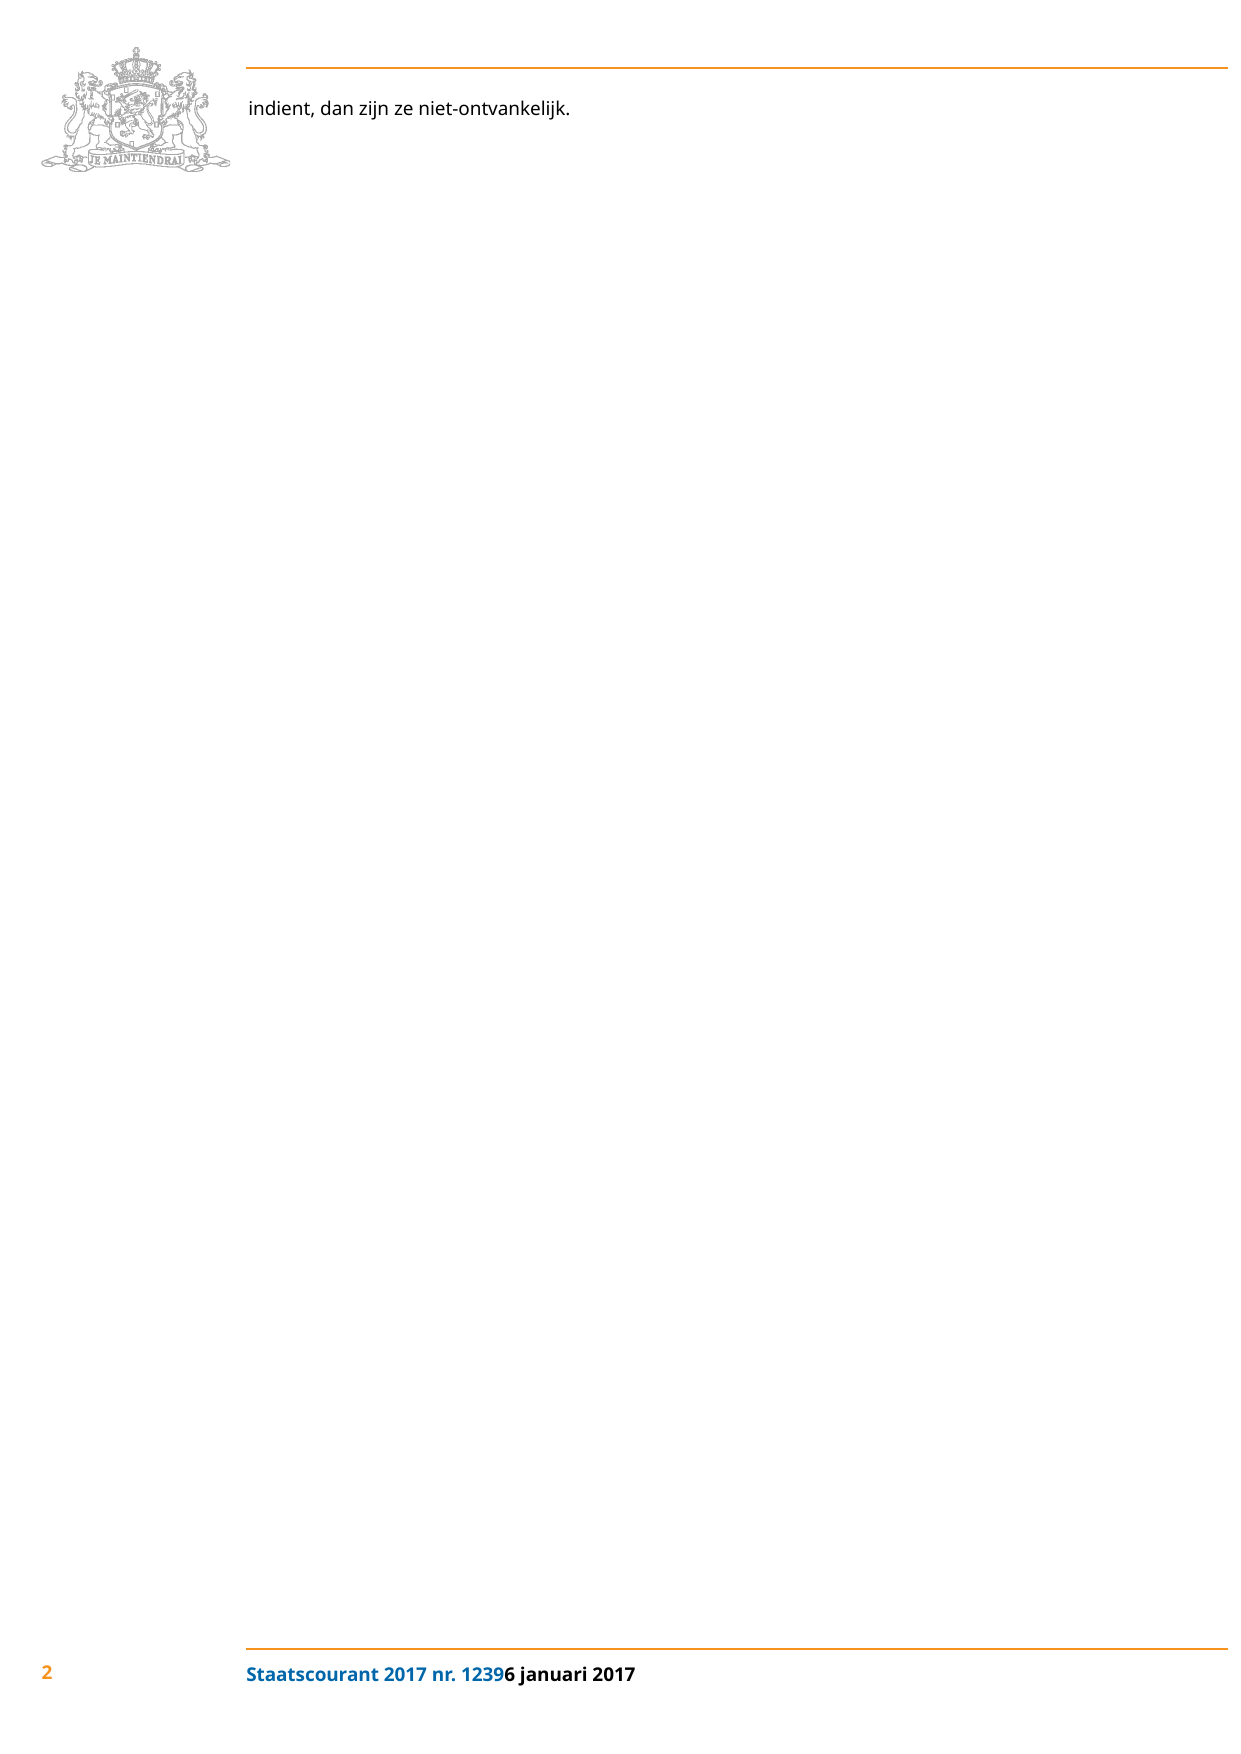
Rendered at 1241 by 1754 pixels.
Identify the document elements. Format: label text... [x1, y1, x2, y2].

text indient, dan zijn ze niet-ontvankelijk. [248, 95, 1152, 121]
picture [41, 47, 231, 172]
